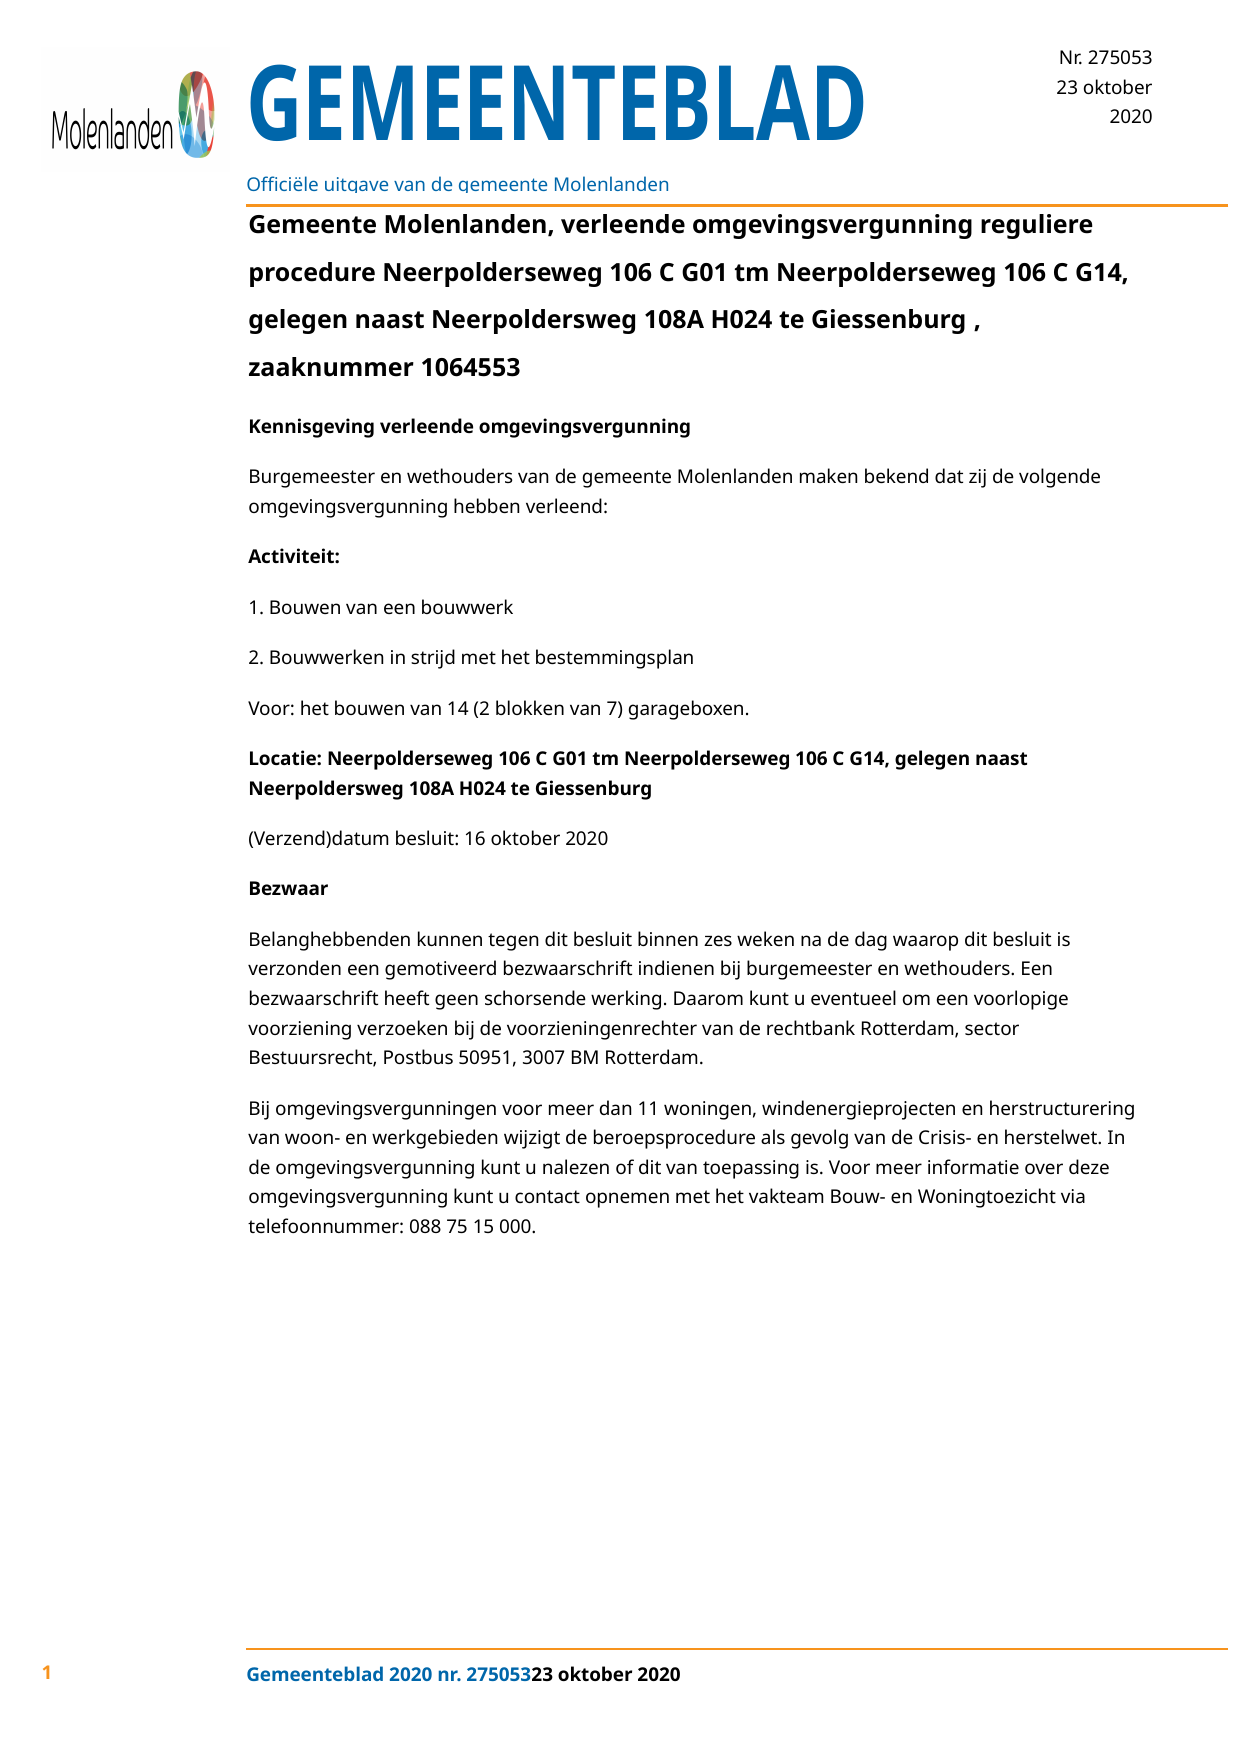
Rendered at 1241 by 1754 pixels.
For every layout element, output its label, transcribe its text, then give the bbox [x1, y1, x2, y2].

text Locatie: Neerpolderseweg 106 C G01 tm Neerpolderseweg 106 C G14, gelegen naast Neerpoldersweg 108A H024 te Giessenburg [248, 745, 1152, 801]
text Belanghebbenden kunnen tegen dit besluit binnen zes weken na de dag waarop dit besluit is verzonden een gemotiveerd bezwaarschrift indienen bij burgemeester en wethouders. Een bezwaarschrift heeft geen schorsende werking. Daarom kunt u eventueel om een voorlopige voorziening verzoeken bij de voorzieningenrechter van de rechtbank Rotterdam, sector Bestuursrecht, Postbus 50951, 3007 BM Rotterdam. [248, 926, 1152, 1070]
text 2. Bouwwerken in strijd met het bestemmingsplan [248, 644, 1152, 670]
text Gemeente Molenlanden, verleende omgevingsvergunning reguliere procedure Neerpolderseweg 106 C G01 tm Neerpolderseweg 106 C G14, gelegen naast Neerpoldersweg 108A H024 te Giessenburg , zaaknummer 1064553 [248, 207, 1152, 384]
text Activiteit: [248, 543, 1152, 569]
text Bij omgevingsvergunningen voor meer dan 11 woningen, windenergieprojecten en herstructurering van woon- en werkgebieden wijzigt de beroepsprocedure als gevolg van de Crisis- en herstelwet. In de omgevingsvergunning kunt u nalezen of dit van toepassing is. Voor meer informatie over deze omgevingsvergunning kunt u contact opnemen met het vakteam Bouw- en Woningtoezicht via telefoonnummer: 088 75 15 000. [248, 1095, 1152, 1239]
text 1. Bouwen van een bouwwerk [248, 594, 1152, 620]
text (Verzend)datum besluit: 16 oktober 2020 [248, 825, 1152, 851]
text Burgemeester en wethouders van de gemeente Molenlanden maken bekend dat zij de volgende omgevingsvergunning hebben verleend: [248, 463, 1152, 519]
text Kennisgeving verleende omgevingsvergunning [248, 413, 1152, 439]
text Bezwaar [248, 876, 1152, 901]
picture [41, 47, 231, 172]
text Voor: het bouwen van 14 (2 blokken van 7) garageboxen. [248, 695, 1152, 721]
